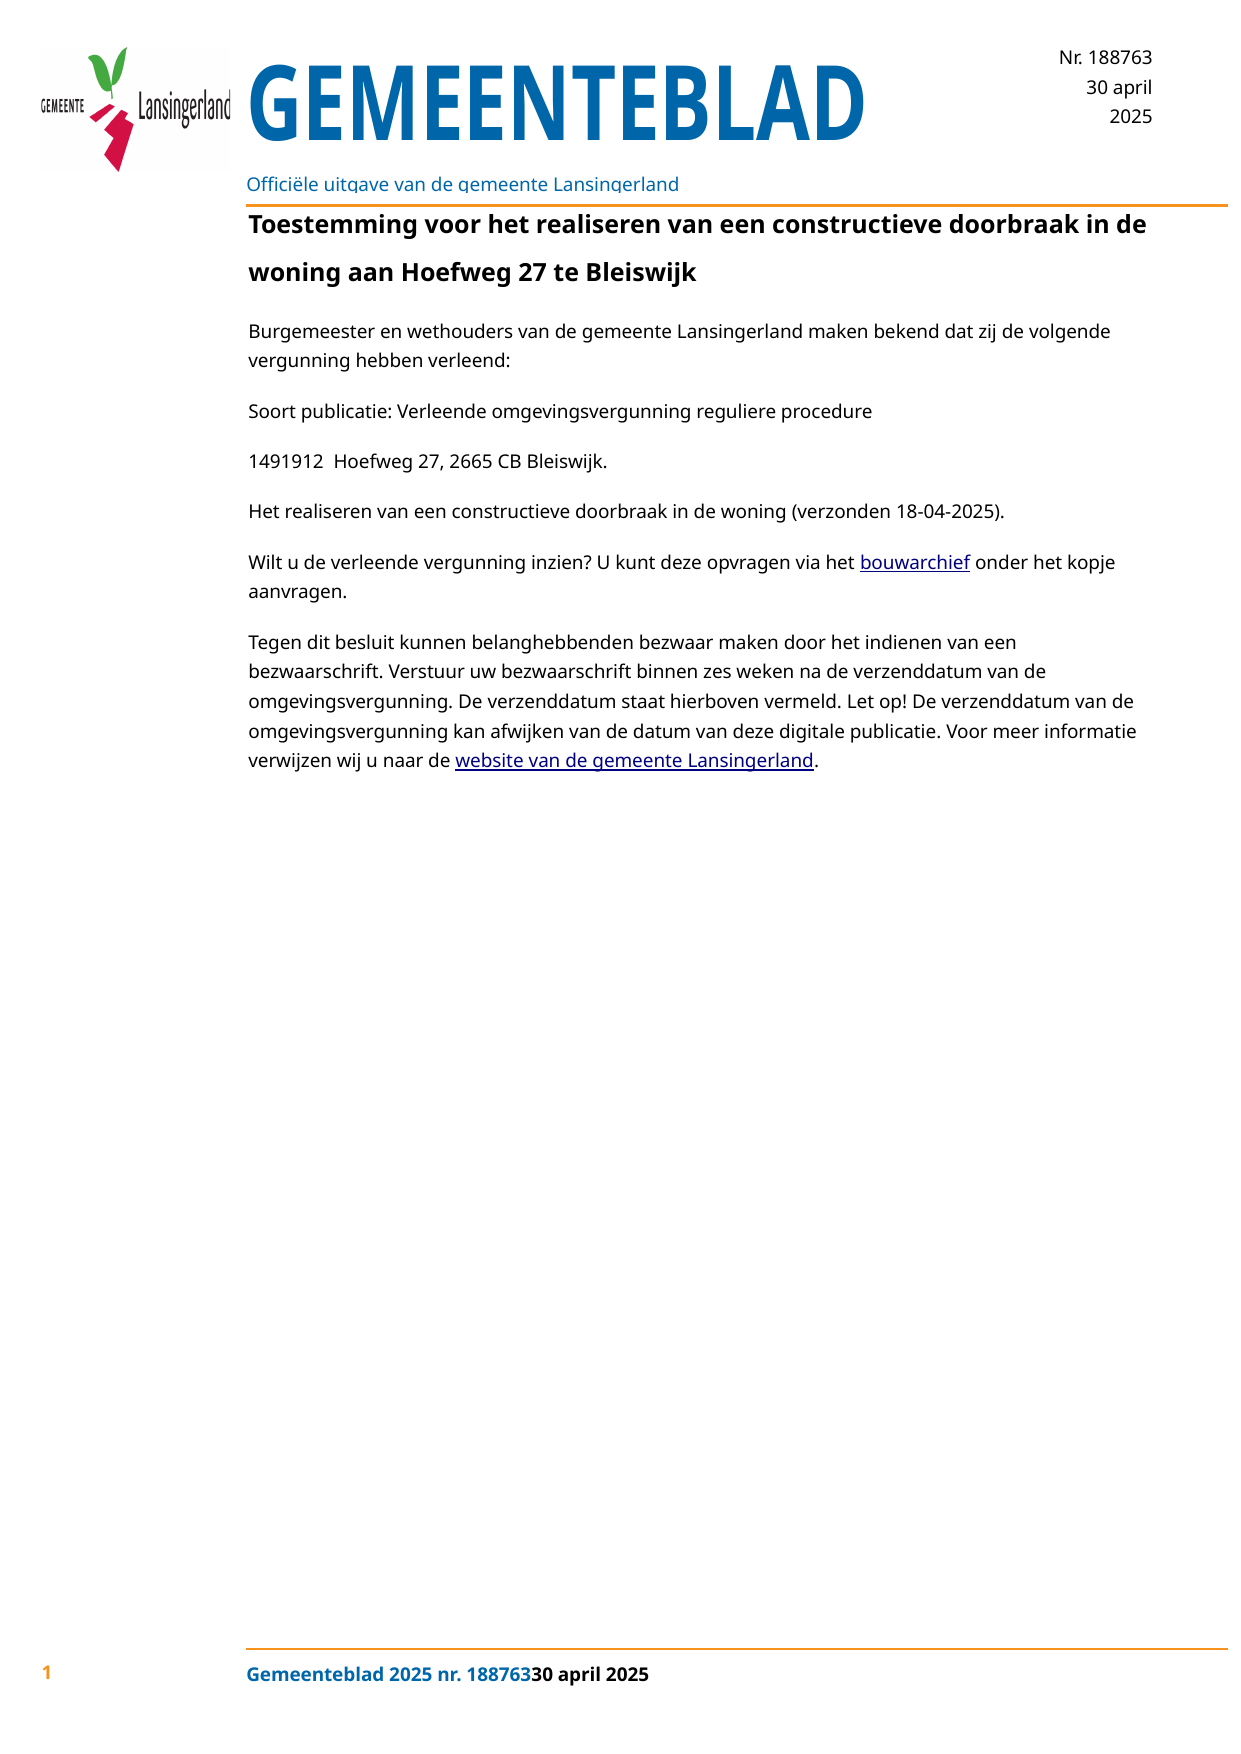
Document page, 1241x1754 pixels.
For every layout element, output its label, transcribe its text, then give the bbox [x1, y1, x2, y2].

text Het realiseren van een constructieve doorbraak in de woning (verzonden 18-04-2025). [248, 499, 1152, 524]
text Burgemeester en wethouders van de gemeente Lansingerland maken bekend dat zij de volgende vergunning hebben verleend: [248, 318, 1152, 373]
text Wilt u de verleende vergunning inzien? U kunt deze opvragen via het bouwarchief onder het kopje aanvragen. [248, 549, 1152, 604]
text Tegen dit besluit kunnen belanghebbenden bezwaar maken door het indienen van een bezwaarschrift. Verstuur uw bezwaarschrift binnen zes weken na de verzenddatum van de omgevingsvergunning. De verzenddatum staat hierboven vermeld. Let op! De verzenddatum van de omgevingsvergunning kan afwijken van de datum van deze digitale publicatie. Voor meer informatie verwijzen wij u naar de website van de gemeente Lansingerland. [248, 629, 1152, 773]
text Toestemming voor het realiseren van een constructieve doorbraak in de woning aan Hoefweg 27 te Bleiswijk [248, 207, 1152, 288]
picture [41, 47, 231, 172]
text 1491912 Hoefweg 27, 2665 CB Bleiswijk. [248, 448, 1152, 474]
text Soort publicatie: Verleende omgevingsvergunning reguliere procedure [248, 398, 1152, 424]
